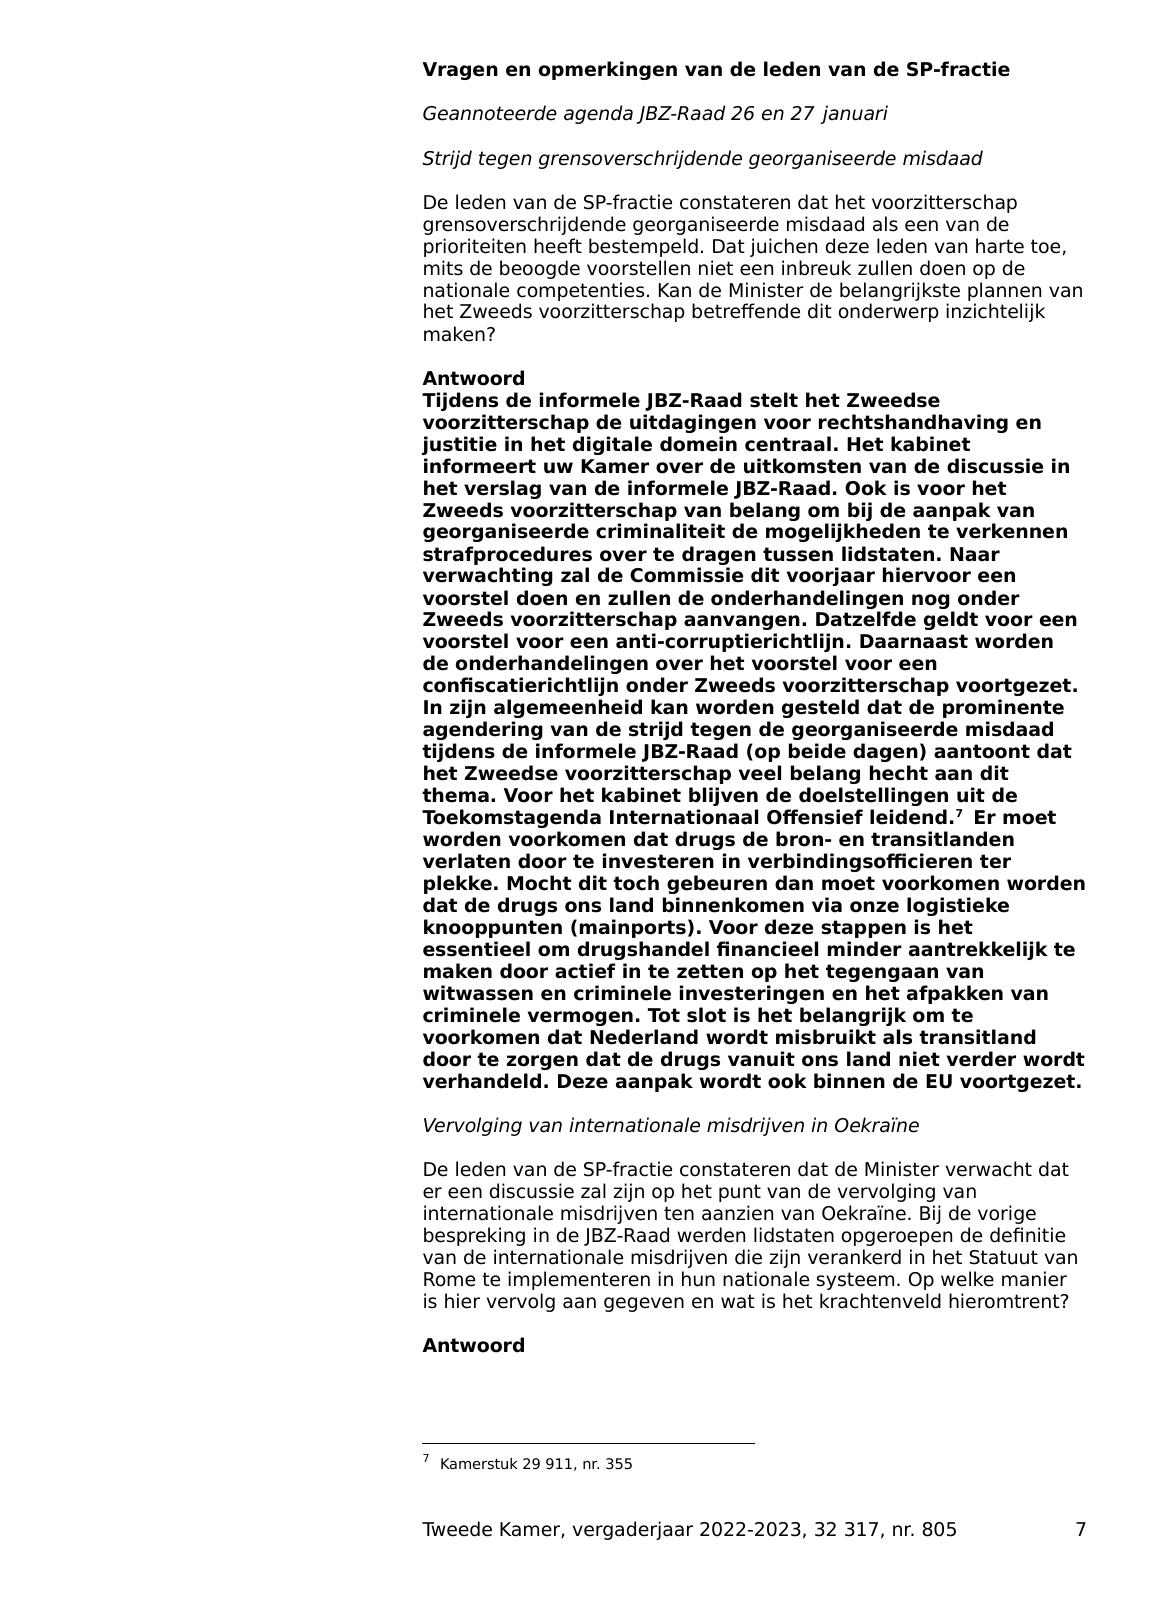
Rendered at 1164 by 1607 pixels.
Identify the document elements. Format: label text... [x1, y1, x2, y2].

text Antwoord [422, 368, 1087, 389]
text Antwoord [422, 1335, 1087, 1357]
subtitle Strijd tegen grensoverschrijdende georganiseerde misdaad [422, 147, 1087, 169]
text De leden van de SP-fractie constateren dat de Minister verwacht dat er een discussie zal zijn op het punt van de vervolging van internationale misdrijven ten aanzien van Oekraïne. Bij de vorige bespreking in de JBZ-Raad werden lidstaten opgeroepen de definitie van de internationale misdrijven die zijn verankerd in het Statuut van Rome te implementeren in hun nationale systeem. Op welke manier is hier vervolg aan gegeven en wat is het krachtenveld hieromtrent? [422, 1159, 1087, 1313]
text Tijdens de informele JBZ-Raad stelt het Zweedse voorzitterschap de uitdagingen voor rechtshandhaving en justitie in het digitale domein centraal. Het kabinet informeert uw Kamer over de uitkomsten van de discussie in het verslag van de informele JBZ-Raad. Ook is voor het Zweeds voorzitterschap van belang om bij de aanpak van georganiseerde criminaliteit de mogelijkheden te verkennen strafprocedures over te dragen tussen lidstaten. Naar verwachting zal de Commissie dit voorjaar hiervoor een voorstel doen en zullen de onderhandelingen nog onder Zweeds voorzitterschap aanvangen. Datzelfde geldt voor een voorstel voor een anti-corruptierichtlijn. Daarnaast worden de onderhandelingen over het voorstel voor een confiscatierichtlijn onder Zweeds voorzitterschap voortgezet. In zijn algemeenheid kan worden gesteld dat de prominente agendering van de strijd tegen de georganiseerde misdaad tijdens de informele JBZ-Raad (op beide dagen) aantoont dat het Zweedse voorzitterschap veel belang hecht aan dit thema. Voor het kabinet blijven de doelstellingen uit de Toekomstagenda Internationaal Offensief leidend. Er moet worden voorkomen dat drugs de bron- en transitlanden verlaten door te investeren in verbindingsofficieren ter plekke. Mocht dit toch gebeuren dan moet voorkomen worden dat de drugs ons land binnenkomen via onze logistieke knooppunten (mainports). Voor deze stappen is het essentieel om drugshandel financieel minder aantrekkelijk te maken door actief in te zetten op het tegengaan van witwassen en criminele investeringen en het afpakken van criminele vermogen. Tot slot is het belangrijk om te voorkomen dat Nederland wordt misbruikt als transitland door te zorgen dat de drugs vanuit ons land niet verder wordt verhandeld. Deze aanpak wordt ook binnen de EU voortgezet. [422, 389, 1087, 1093]
subtitle Vervolging van internationale misdrijven in Oekraïne [422, 1115, 1087, 1137]
text Kamerstuk 29 911, nr. 355 [422, 1452, 1087, 1474]
subtitle Vragen en opmerkingen van de leden van de SP-fractie [422, 59, 1087, 81]
text De leden van de SP-fractie constateren dat het voorzitterschap grensoverschrijdende georganiseerde misdaad als een van de prioriteiten heeft bestempeld. Dat juichen deze leden van harte toe, mits de beoogde voorstellen niet een inbreuk zullen doen op de nationale competenties. Kan de Minister de belangrijkste plannen van het Zweeds voorzitterschap betreffende dit onderwerp inzichtelijk maken? [422, 192, 1087, 345]
text Geannoteerde agenda JBZ-Raad 26 en 27 januari [422, 103, 1087, 125]
